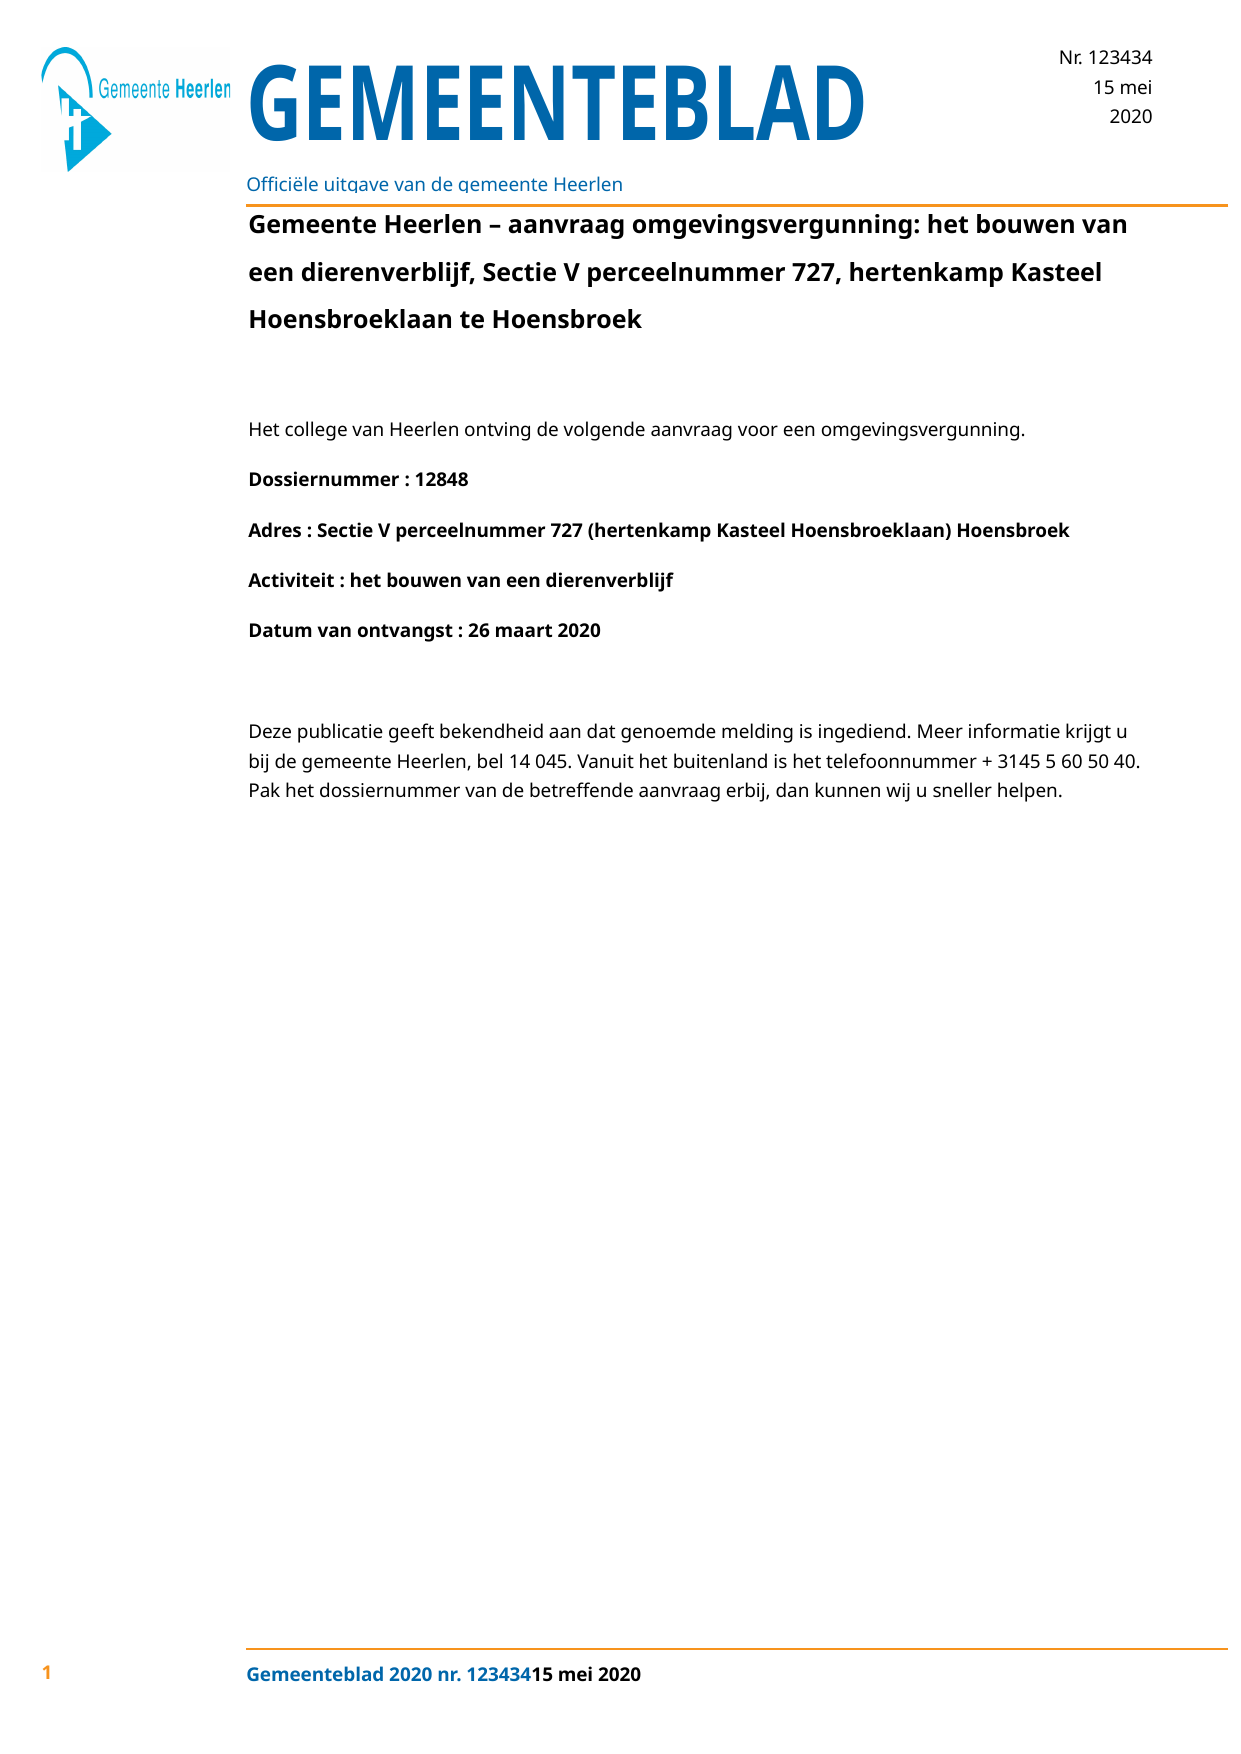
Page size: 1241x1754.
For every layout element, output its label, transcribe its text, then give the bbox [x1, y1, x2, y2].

text Het college van Heerlen ontving de volgende aanvraag voor een omgevingsvergunning. [248, 416, 1152, 442]
text Dossiernummer : 12848 [248, 466, 1152, 492]
picture [41, 47, 231, 172]
text Activiteit : het bouwen van een dierenverblijf [248, 567, 1152, 593]
text Gemeente Heerlen – aanvraag omgevingsvergunning: het bouwen van een dierenverblijf, Sectie V perceelnummer 727, hertenkamp Kasteel Hoensbroeklaan te Hoensbroek [248, 207, 1152, 336]
text Adres : Sectie V perceelnummer 727 (hertenkamp Kasteel Hoensbroeklaan) Hoensbroek [248, 517, 1152, 542]
text Datum van ontvangst : 26 maart 2020 [248, 618, 1152, 643]
picture [41, 47, 59, 70]
text Deze publicatie geeft bekendheid aan dat genoemde melding is ingediend. Meer informatie krijgt u bij de gemeente Heerlen, bel 14 045. Vanuit het buitenland is het telefoonnummer + 3145 5 60 50 40. Pak het dossiernummer van de betreffende aanvraag erbij, dan kunnen wij u sneller helpen. [248, 718, 1152, 803]
